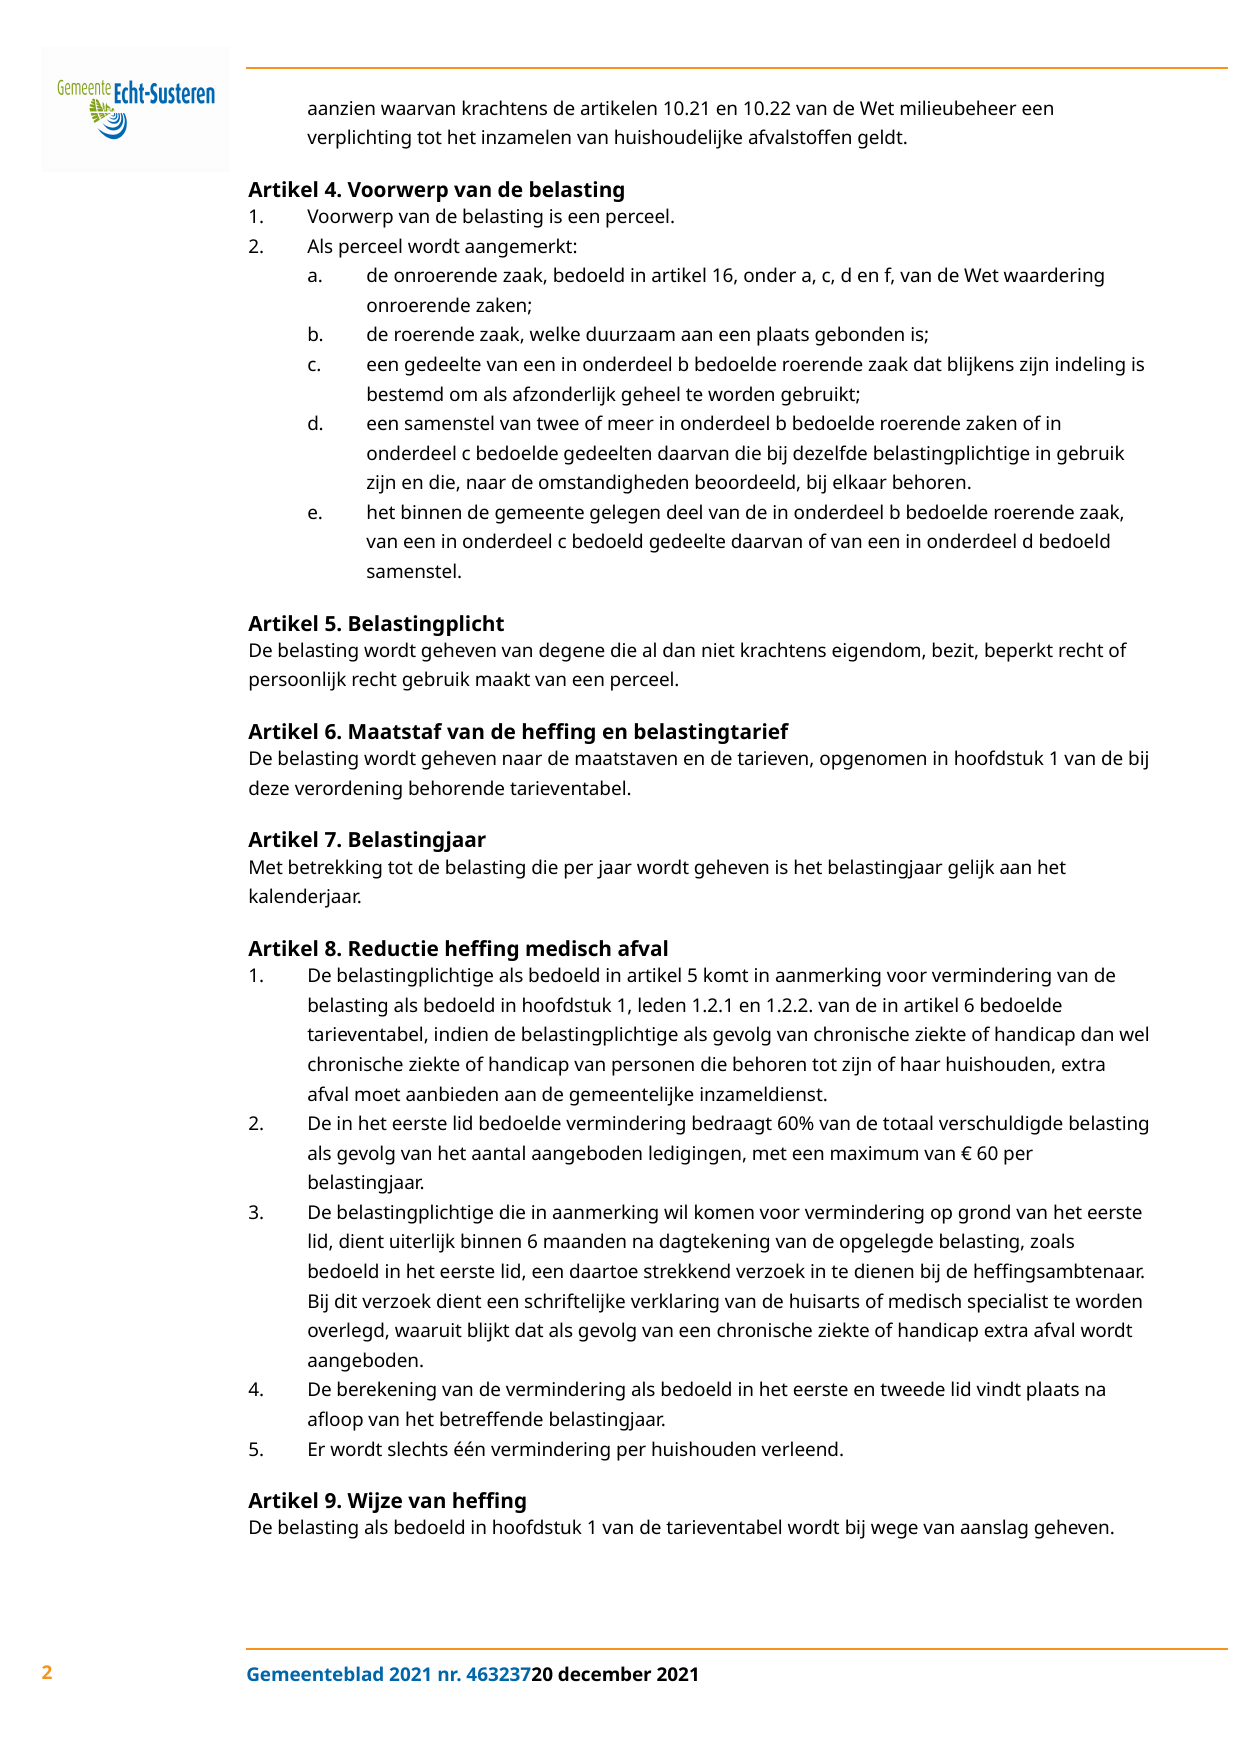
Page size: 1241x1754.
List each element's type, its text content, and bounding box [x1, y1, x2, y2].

text Met betrekking tot de belasting die per jaar wordt geheven is het belastingjaar gelijk aan het kalenderjaar. [248, 854, 1152, 909]
text De belasting als bedoeld in hoofdstuk 1 van de tarieventabel wordt bij wege van aanslag geheven. [248, 1514, 1152, 1540]
text De belasting wordt geheven van degene die al dan niet krachtens eigendom, bezit, beperkt recht of persoonlijk recht gebruik maakt van een perceel. [248, 637, 1152, 692]
list De belastingplichtige die in aanmerking wil komen voor vermindering op grond van het eerste lid, dient uiterlijk binnen 6 maanden na dagtekening van de opgelegde belasting, zoals bedoeld in het eerste lid, een daartoe strekkend verzoek in te dienen bij de heffingsambtenaar. Bij dit verzoek dient een schriftelijke verklaring van de huisarts of medisch specialist te worden overlegd, waaruit blijkt dat als gevolg van een chronische ziekte of handicap extra afval wordt aangeboden. [248, 1199, 1152, 1373]
list Voorwerp van de belasting is een perceel. [248, 203, 1152, 229]
list de roerende zaak, welke duurzaam aan een plaats gebonden is; [307, 322, 1152, 347]
text Artikel 5. Belastingplicht [248, 609, 1152, 637]
picture [41, 47, 231, 172]
text De belasting wordt geheven naar de maatstaven en de tarieven, opgenomen in hoofdstuk 1 van de bij deze verordening behorende tarieventabel. [248, 746, 1152, 801]
text Artikel 8. Reductie heffing medisch afval [248, 934, 1152, 962]
list een gedeelte van een in onderdeel b bedoelde roerende zaak dat blijkens zijn indeling is bestemd om als afzonderlijk geheel te worden gebruikt; [307, 351, 1152, 406]
text Artikel 6. Maatstaf van de heffing en belastingtarief [248, 717, 1152, 746]
list De in het eerste lid bedoelde vermindering bedraagt 60% van de totaal verschuldigde belasting als gevolg van het aantal aangeboden ledigingen, met een maximum van € 60 per belastingjaar. [248, 1110, 1152, 1195]
text Artikel 4. Voorwerp van de belasting [248, 175, 1152, 203]
list een samenstel van twee of meer in onderdeel b bedoelde roerende zaken of in onderdeel c bedoelde gedeelten daarvan die bij dezelfde belastingplichtige in gebruik zijn en die, naar de omstandigheden beoordeeld, bij elkaar behoren. [307, 410, 1152, 495]
list het binnen de gemeente gelegen deel van de in onderdeel b bedoelde roerende zaak, van een in onderdeel c bedoeld gedeelte daarvan of van een in onderdeel d bedoeld samenstel. [307, 499, 1152, 584]
text Artikel 9. Wijze van heffing [248, 1486, 1152, 1514]
list De belastingplichtige als bedoeld in artikel 5 komt in aanmerking voor vermindering van de belasting als bedoeld in hoofdstuk 1, leden 1.2.1 en 1.2.2. van de in artikel 6 bedoelde tarieventabel, indien de belastingplichtige als gevolg van chronische ziekte of handicap dan wel chronische ziekte of handicap van personen die behoren tot zijn of haar huishouden, extra afval moet aanbieden aan de gemeentelijke inzameldienst. [248, 962, 1152, 1106]
list De berekening van de vermindering als bedoeld in het eerste en tweede lid vindt plaats na afloop van het betreffende belastingjaar. [248, 1377, 1152, 1432]
list Als perceel wordt aangemerkt: [248, 233, 1152, 258]
list Er wordt slechts één vermindering per huishouden verleend. [248, 1436, 1152, 1461]
text Artikel 7. Belastingjaar [248, 826, 1152, 854]
list aanzien waarvan krachtens de artikelen 10.21 en 10.22 van de Wet milieubeheer een verplichting tot het inzamelen van huishoudelijke afvalstoffen geldt. [248, 95, 1152, 150]
list de onroerende zaak, bedoeld in artikel 16, onder a, c, d en f, van de Wet waardering onroerende zaken; [307, 262, 1152, 318]
